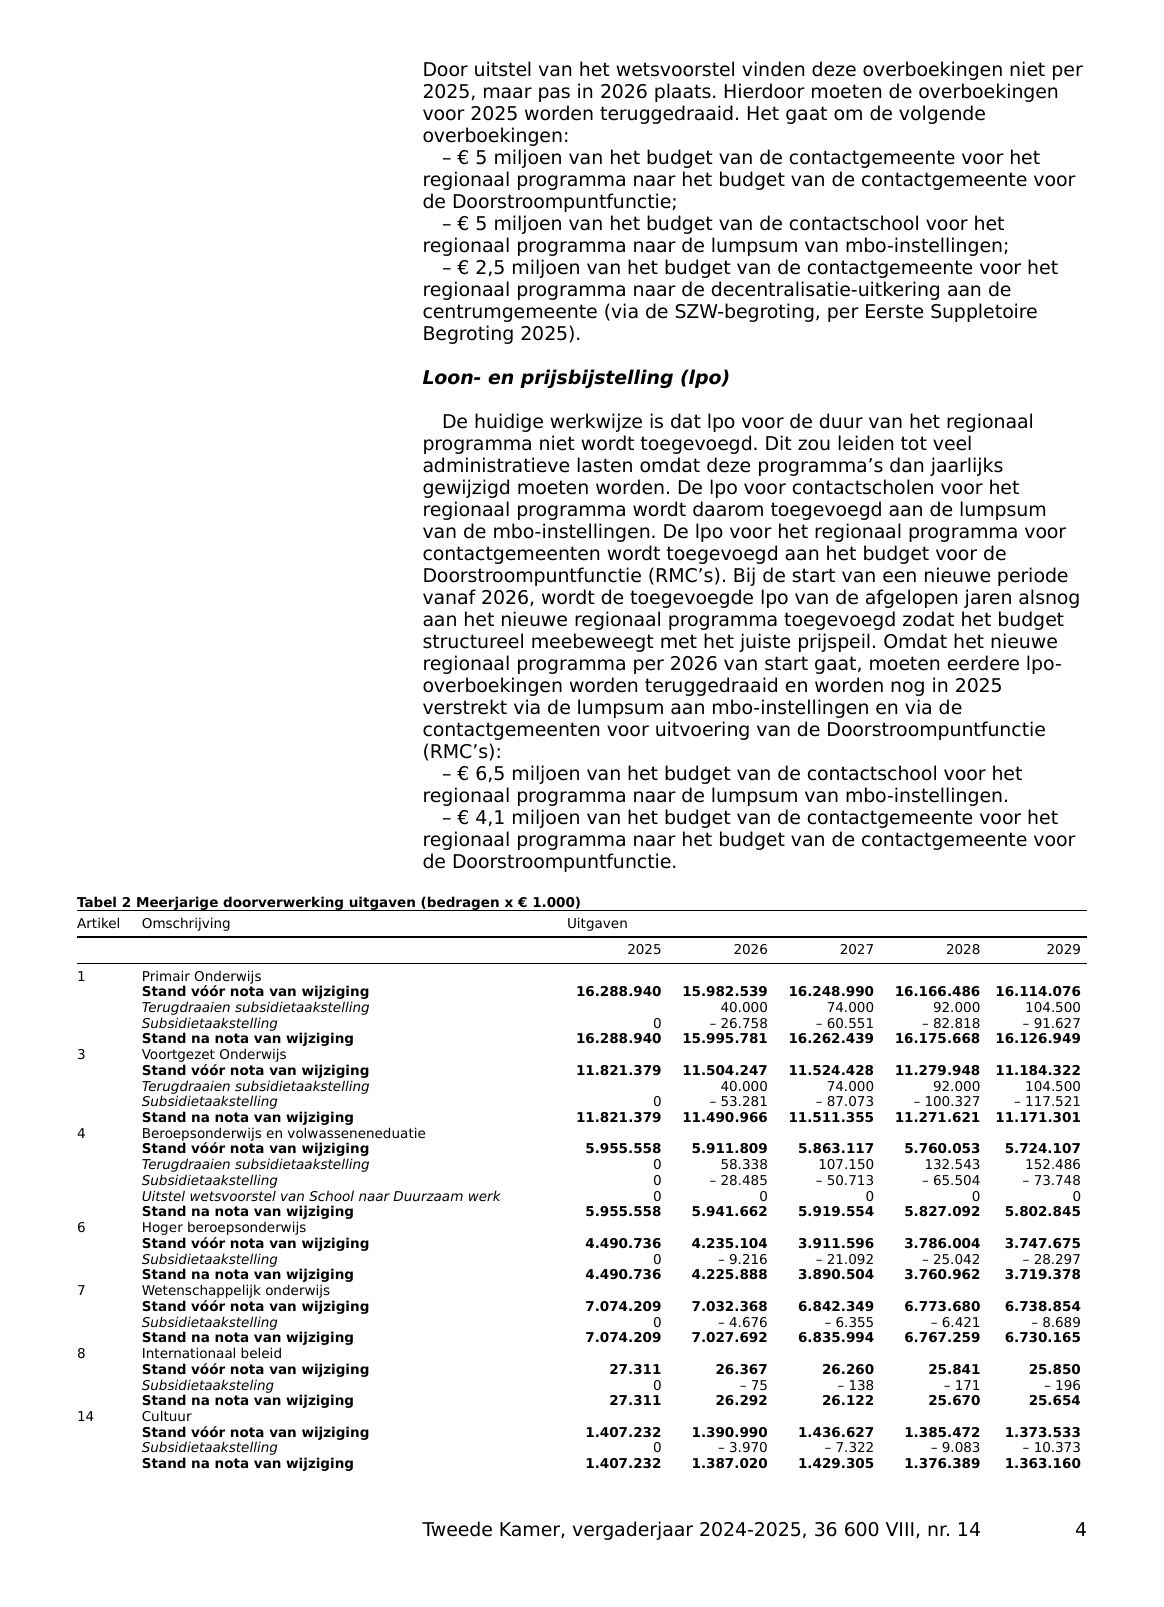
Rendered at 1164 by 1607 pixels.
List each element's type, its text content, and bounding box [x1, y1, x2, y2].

table_cell 0 [667, 1189, 773, 1204]
table_cell [77, 1141, 136, 1157]
table_cell 15.982.539 [667, 984, 773, 1000]
table_cell [77, 1236, 136, 1251]
table_cell 104.500 [986, 1079, 1087, 1094]
table_cell 25.670 [880, 1393, 986, 1409]
table_cell Terugdraaien subsidietaakstelling [136, 1157, 561, 1173]
table_cell [774, 1220, 880, 1236]
text – € 4,1 miljoen van het budget van de contactgemeente voor het regionaal programma naar het budget van de contactgemeente voor de Doorstroompuntfunctie. [422, 807, 1087, 873]
table_cell – 50.713 [774, 1173, 880, 1188]
table_cell 11.171.301 [986, 1110, 1087, 1126]
table_cell 1.385.472 [880, 1425, 986, 1440]
table_cell Beroepsonderwijs en volwasseneneduatie [136, 1126, 561, 1141]
table_cell 27.311 [561, 1393, 667, 1409]
table_cell 7.027.692 [667, 1330, 773, 1346]
table_cell Stand vóór nota van wijziging [136, 1141, 561, 1157]
table_cell – 26.758 [667, 1016, 773, 1031]
table_cell 7.074.209 [561, 1299, 667, 1314]
table_cell Stand vóór nota van wijziging [136, 984, 561, 1000]
table_cell 0 [561, 1094, 667, 1110]
table_cell 2029 [986, 938, 1087, 963]
table_cell 0 [774, 1189, 880, 1204]
text – € 6,5 miljoen van het budget van de contactschool voor het regionaal programma naar de lumpsum van mbo-instellingen. [422, 763, 1087, 807]
table_cell 1.387.020 [667, 1456, 773, 1472]
table_cell [77, 1299, 136, 1314]
table_cell [77, 1016, 136, 1031]
table_cell Subsidietaakstelling [136, 1094, 561, 1110]
table_cell 14 [77, 1409, 136, 1424]
table_cell 7 [77, 1283, 136, 1299]
table_cell 5.941.662 [667, 1204, 773, 1220]
table_cell 3.911.596 [774, 1236, 880, 1251]
table_cell – 8.689 [986, 1314, 1087, 1330]
table_cell 11.511.355 [774, 1110, 880, 1126]
table_cell Subsidietaakstelling [136, 1016, 561, 1031]
table_cell 0 [561, 1377, 667, 1393]
table_cell 4.225.888 [667, 1267, 773, 1283]
table_cell 3.760.962 [880, 1267, 986, 1283]
table_cell [667, 1283, 773, 1299]
table_cell – 21.092 [774, 1251, 880, 1267]
table_cell [774, 1047, 880, 1063]
table_cell [561, 1126, 667, 1141]
table_cell – 3.970 [667, 1440, 773, 1456]
table_cell 1.407.232 [561, 1456, 667, 1472]
table_cell 5.827.092 [880, 1204, 986, 1220]
table_cell 11.184.322 [986, 1063, 1087, 1078]
table_cell 0 [880, 1189, 986, 1204]
table_cell Stand vóór nota van wijziging [136, 1236, 561, 1251]
table_cell 11.821.379 [561, 1110, 667, 1126]
table_cell Stand na nota van wijziging [136, 1330, 561, 1346]
table_cell – 9.083 [880, 1440, 986, 1456]
table_cell 3 [77, 1047, 136, 1063]
table_cell 74.000 [774, 1079, 880, 1094]
table_cell 5.955.558 [561, 1204, 667, 1220]
table_cell – 60.551 [774, 1016, 880, 1031]
table_cell [774, 1409, 880, 1424]
table_cell 7.074.209 [561, 1330, 667, 1346]
table_cell [77, 1377, 136, 1393]
text – € 5 miljoen van het budget van de contactgemeente voor het regionaal programma naar het budget van de contactgemeente voor de Doorstroompuntfunctie; [422, 147, 1087, 213]
table_cell [667, 1126, 773, 1141]
table_cell – 171 [880, 1377, 986, 1393]
table_cell 132.543 [880, 1157, 986, 1173]
table_cell [561, 1000, 667, 1016]
table_cell – 10.373 [986, 1440, 1087, 1456]
table_cell – 65.504 [880, 1173, 986, 1188]
table_cell [77, 1440, 136, 1456]
table_cell Omschrijving [136, 911, 561, 936]
table_cell [77, 1094, 136, 1110]
table_cell [77, 1079, 136, 1094]
table_cell 11.524.428 [774, 1063, 880, 1078]
table_cell [77, 1251, 136, 1267]
table_cell 27.311 [561, 1362, 667, 1377]
table_cell [561, 1346, 667, 1362]
table_cell 16.288.940 [561, 984, 667, 1000]
table_cell 0 [561, 1251, 667, 1267]
table_cell 16.126.949 [986, 1031, 1087, 1047]
table_cell 26.260 [774, 1362, 880, 1377]
table_cell Artikel [77, 911, 136, 936]
table_cell [667, 1220, 773, 1236]
table_cell – 87.073 [774, 1094, 880, 1110]
table_cell [880, 1283, 986, 1299]
table_cell 16.248.990 [774, 984, 880, 1000]
table_cell [77, 1314, 136, 1330]
table_cell [561, 1220, 667, 1236]
table_cell [774, 1283, 880, 1299]
table_cell 26.292 [667, 1393, 773, 1409]
table_cell 40.000 [667, 1000, 773, 1016]
table_cell – 75 [667, 1377, 773, 1393]
table_cell [667, 1346, 773, 1362]
table_cell – 6.421 [880, 1314, 986, 1330]
table_cell 0 [561, 1440, 667, 1456]
table_cell 0 [986, 1189, 1087, 1204]
table_cell 1.407.232 [561, 1425, 667, 1440]
table_cell Stand vóór nota van wijziging [136, 1425, 561, 1440]
table_cell [561, 964, 667, 984]
table_cell Hoger beroepsonderwijs [136, 1220, 561, 1236]
table_cell 5.919.554 [774, 1204, 880, 1220]
table_cell [77, 1110, 136, 1126]
table_cell – 91.627 [986, 1016, 1087, 1031]
table_cell 0 [561, 1173, 667, 1188]
table_cell 4.490.736 [561, 1236, 667, 1251]
table_cell 3.747.675 [986, 1236, 1087, 1251]
table_cell 7.032.368 [667, 1299, 773, 1314]
table_cell 1 [77, 964, 136, 984]
table_cell – 117.521 [986, 1094, 1087, 1110]
table_cell Primair Onderwijs [136, 964, 561, 984]
table_cell Subsidietaakstelling [136, 1173, 561, 1188]
table_cell [77, 1393, 136, 1409]
table_cell [986, 1126, 1087, 1141]
table_cell [77, 1362, 136, 1377]
table_cell 92.000 [880, 1000, 986, 1016]
table_cell 8 [77, 1346, 136, 1362]
table_cell Uitstel wetsvoorstel van School naar Duurzaam werk [136, 1189, 561, 1204]
table_cell [880, 1047, 986, 1063]
text De huidige werkwijze is dat lpo voor de duur van het regionaal programma niet wordt toegevoegd. Dit zou leiden tot veel administratieve lasten omdat deze programma’s dan jaarlijks gewijzigd moeten worden. De lpo voor contactscholen voor het regionaal programma wordt daarom toegevoegd aan de lumpsum van de mbo-instellingen. De lpo voor het regionaal programma voor contactgemeenten wordt toegevoegd aan het budget voor de Doorstroompuntfunctie (RMC’s). Bij de start van een nieuwe periode vanaf 2026, wordt de toegevoegde lpo van de afgelopen jaren alsnog aan het nieuwe regionaal programma toegevoegd zodat het budget structureel meebeweegt met het juiste prijspeil. Omdat het nieuwe regionaal programma per 2026 van start gaat, moeten eerdere lpo-overboekingen worden teruggedraaid en worden nog in 2025 verstrekt via de lumpsum aan mbo-instellingen en via de contactgemeenten voor uitvoering van de Doorstroompuntfunctie (RMC’s): [422, 411, 1087, 763]
table_cell 3.890.504 [774, 1267, 880, 1283]
text – € 5 miljoen van het budget van de contactschool voor het regionaal programma naar de lumpsum van mbo-instellingen; [422, 213, 1087, 257]
table_cell [986, 1409, 1087, 1424]
table_cell [986, 964, 1087, 984]
table_cell 5.955.558 [561, 1141, 667, 1157]
table_cell – 4.676 [667, 1314, 773, 1330]
table_cell Subsidietaakstelling [136, 1251, 561, 1267]
table_cell 4 [77, 1126, 136, 1141]
table_cell Subsidietaaksteling [136, 1377, 561, 1393]
table_cell Terugdraaien subsidietaakstelling [136, 1000, 561, 1016]
text Door uitstel van het wetsvoorstel vinden deze overboekingen niet per 2025, maar pas in 2026 plaats. Hierdoor moeten de overboekingen voor 2025 worden teruggedraaid. Het gaat om de volgende overboekingen: [422, 59, 1087, 147]
table_cell 11.490.966 [667, 1110, 773, 1126]
table_cell – 28.297 [986, 1251, 1087, 1267]
table_cell Stand na nota van wijziging [136, 1267, 561, 1283]
table_cell [77, 1267, 136, 1283]
table_cell 5.760.053 [880, 1141, 986, 1157]
table_cell 6.835.994 [774, 1330, 880, 1346]
table_cell 74.000 [774, 1000, 880, 1016]
table_cell [561, 1409, 667, 1424]
table_cell 2028 [880, 938, 986, 963]
table_cell [880, 1126, 986, 1141]
table_cell [986, 1346, 1087, 1362]
table_cell Stand na nota van wijziging [136, 1110, 561, 1126]
table_cell Stand vóór nota van wijziging [136, 1299, 561, 1314]
table_cell [77, 1204, 136, 1220]
table_cell 25.654 [986, 1393, 1087, 1409]
table_cell Subsidietaakstelling [136, 1314, 561, 1330]
table_cell [77, 1063, 136, 1078]
table_header Tabel 2 Meerjarige doorverwerking uitgaven (bedragen x € 1.000) [77, 895, 1087, 910]
table_cell 2026 [667, 938, 773, 963]
table_cell 0 [561, 1314, 667, 1330]
table_cell 1.376.389 [880, 1456, 986, 1472]
table_cell 40.000 [667, 1079, 773, 1094]
table_cell 6.738.854 [986, 1299, 1087, 1314]
table_cell – 138 [774, 1377, 880, 1393]
table_cell 1.373.533 [986, 1425, 1087, 1440]
table_cell [77, 1330, 136, 1346]
table_cell Stand vóór nota van wijziging [136, 1362, 561, 1377]
table_cell [986, 1283, 1087, 1299]
text – € 2,5 miljoen van het budget van de contactgemeente voor het regionaal programma naar de decentralisatie-uitkering aan de centrumgemeente (via de SZW-begroting, per Eerste Suppletoire Begroting 2025). [422, 257, 1087, 345]
table_cell [986, 1047, 1087, 1063]
table_cell 1.363.160 [986, 1456, 1087, 1472]
table_cell [561, 1283, 667, 1299]
table_cell [77, 1425, 136, 1440]
table_cell 16.114.076 [986, 984, 1087, 1000]
table_cell 4.235.104 [667, 1236, 773, 1251]
table_cell 15.995.781 [667, 1031, 773, 1047]
table_cell [667, 1409, 773, 1424]
table_cell [77, 1031, 136, 1047]
table_cell 104.500 [986, 1000, 1087, 1016]
table_cell Stand na nota van wijziging [136, 1031, 561, 1047]
table_cell – 196 [986, 1377, 1087, 1393]
table_cell Wetenschappelijk onderwijs [136, 1283, 561, 1299]
table_cell 16.288.940 [561, 1031, 667, 1047]
table_cell 1.436.627 [774, 1425, 880, 1440]
table_cell 0 [561, 1016, 667, 1031]
table_cell 2025 [561, 938, 667, 963]
table_cell [667, 1047, 773, 1063]
table_cell 16.262.439 [774, 1031, 880, 1047]
table_cell Voortgezet Onderwijs [136, 1047, 561, 1063]
table_cell Subsidietaakstelling [136, 1440, 561, 1456]
table_cell 11.279.948 [880, 1063, 986, 1078]
table_cell – 53.281 [667, 1094, 773, 1110]
table_cell 11.504.247 [667, 1063, 773, 1078]
table_cell 25.850 [986, 1362, 1087, 1377]
table_cell [77, 984, 136, 1000]
table_cell [880, 1409, 986, 1424]
table_cell [77, 1000, 136, 1016]
table_cell 107.150 [774, 1157, 880, 1173]
table_cell 152.486 [986, 1157, 1087, 1173]
table_cell [561, 1047, 667, 1063]
table_cell 6.842.349 [774, 1299, 880, 1314]
table_cell Stand na nota van wijziging [136, 1456, 561, 1472]
table_cell 0 [561, 1157, 667, 1173]
table_cell [774, 1346, 880, 1362]
table_cell [880, 1220, 986, 1236]
table_cell [77, 938, 136, 963]
table_cell Uitgaven [561, 911, 1087, 936]
table_cell – 7.322 [774, 1440, 880, 1456]
table_cell 5.724.107 [986, 1141, 1087, 1157]
table_cell 26.122 [774, 1393, 880, 1409]
table_cell [136, 938, 561, 963]
table_cell – 73.748 [986, 1173, 1087, 1188]
table_cell Stand vóór nota van wijziging [136, 1063, 561, 1078]
table_cell 0 [561, 1189, 667, 1204]
table_cell [667, 964, 773, 984]
table_cell [77, 1189, 136, 1204]
table_cell 1.390.990 [667, 1425, 773, 1440]
table_cell 1.429.305 [774, 1456, 880, 1472]
table_cell [77, 1173, 136, 1188]
table_cell 4.490.736 [561, 1267, 667, 1283]
table_cell – 82.818 [880, 1016, 986, 1031]
table_cell [986, 1220, 1087, 1236]
table_cell Stand na nota van wijziging [136, 1204, 561, 1220]
table_cell [774, 1126, 880, 1141]
table_cell – 6.355 [774, 1314, 880, 1330]
table_cell [561, 1079, 667, 1094]
table_cell [880, 964, 986, 984]
table_cell 5.911.809 [667, 1141, 773, 1157]
table_cell 6 [77, 1220, 136, 1236]
table_cell Internationaal beleid [136, 1346, 561, 1362]
table_cell [77, 1456, 136, 1472]
table_cell 58.338 [667, 1157, 773, 1173]
subtitle Loon- en prijsbijstelling (lpo) [422, 367, 1087, 389]
table_cell 6.767.259 [880, 1330, 986, 1346]
table_cell [774, 964, 880, 984]
table_cell 6.730.165 [986, 1330, 1087, 1346]
table_cell – 25.042 [880, 1251, 986, 1267]
table_cell – 100.327 [880, 1094, 986, 1110]
table_cell 3.719.378 [986, 1267, 1087, 1283]
table_cell 16.166.486 [880, 984, 986, 1000]
table_cell 5.863.117 [774, 1141, 880, 1157]
table_cell – 28.485 [667, 1173, 773, 1188]
table_cell 2027 [774, 938, 880, 963]
table_cell 16.175.668 [880, 1031, 986, 1047]
table_cell [880, 1346, 986, 1362]
table_cell 26.367 [667, 1362, 773, 1377]
table_cell 11.271.621 [880, 1110, 986, 1126]
table_cell 11.821.379 [561, 1063, 667, 1078]
table_cell 25.841 [880, 1362, 986, 1377]
table_cell 92.000 [880, 1079, 986, 1094]
table_cell – 9.216 [667, 1251, 773, 1267]
table_cell Terugdraaien subsidietaakstelling [136, 1079, 561, 1094]
table_cell Stand na nota van wijziging [136, 1393, 561, 1409]
table_cell [77, 1157, 136, 1173]
table_cell 3.786.004 [880, 1236, 986, 1251]
table_cell 5.802.845 [986, 1204, 1087, 1220]
table_cell Cultuur [136, 1409, 561, 1424]
table_cell 6.773.680 [880, 1299, 986, 1314]
